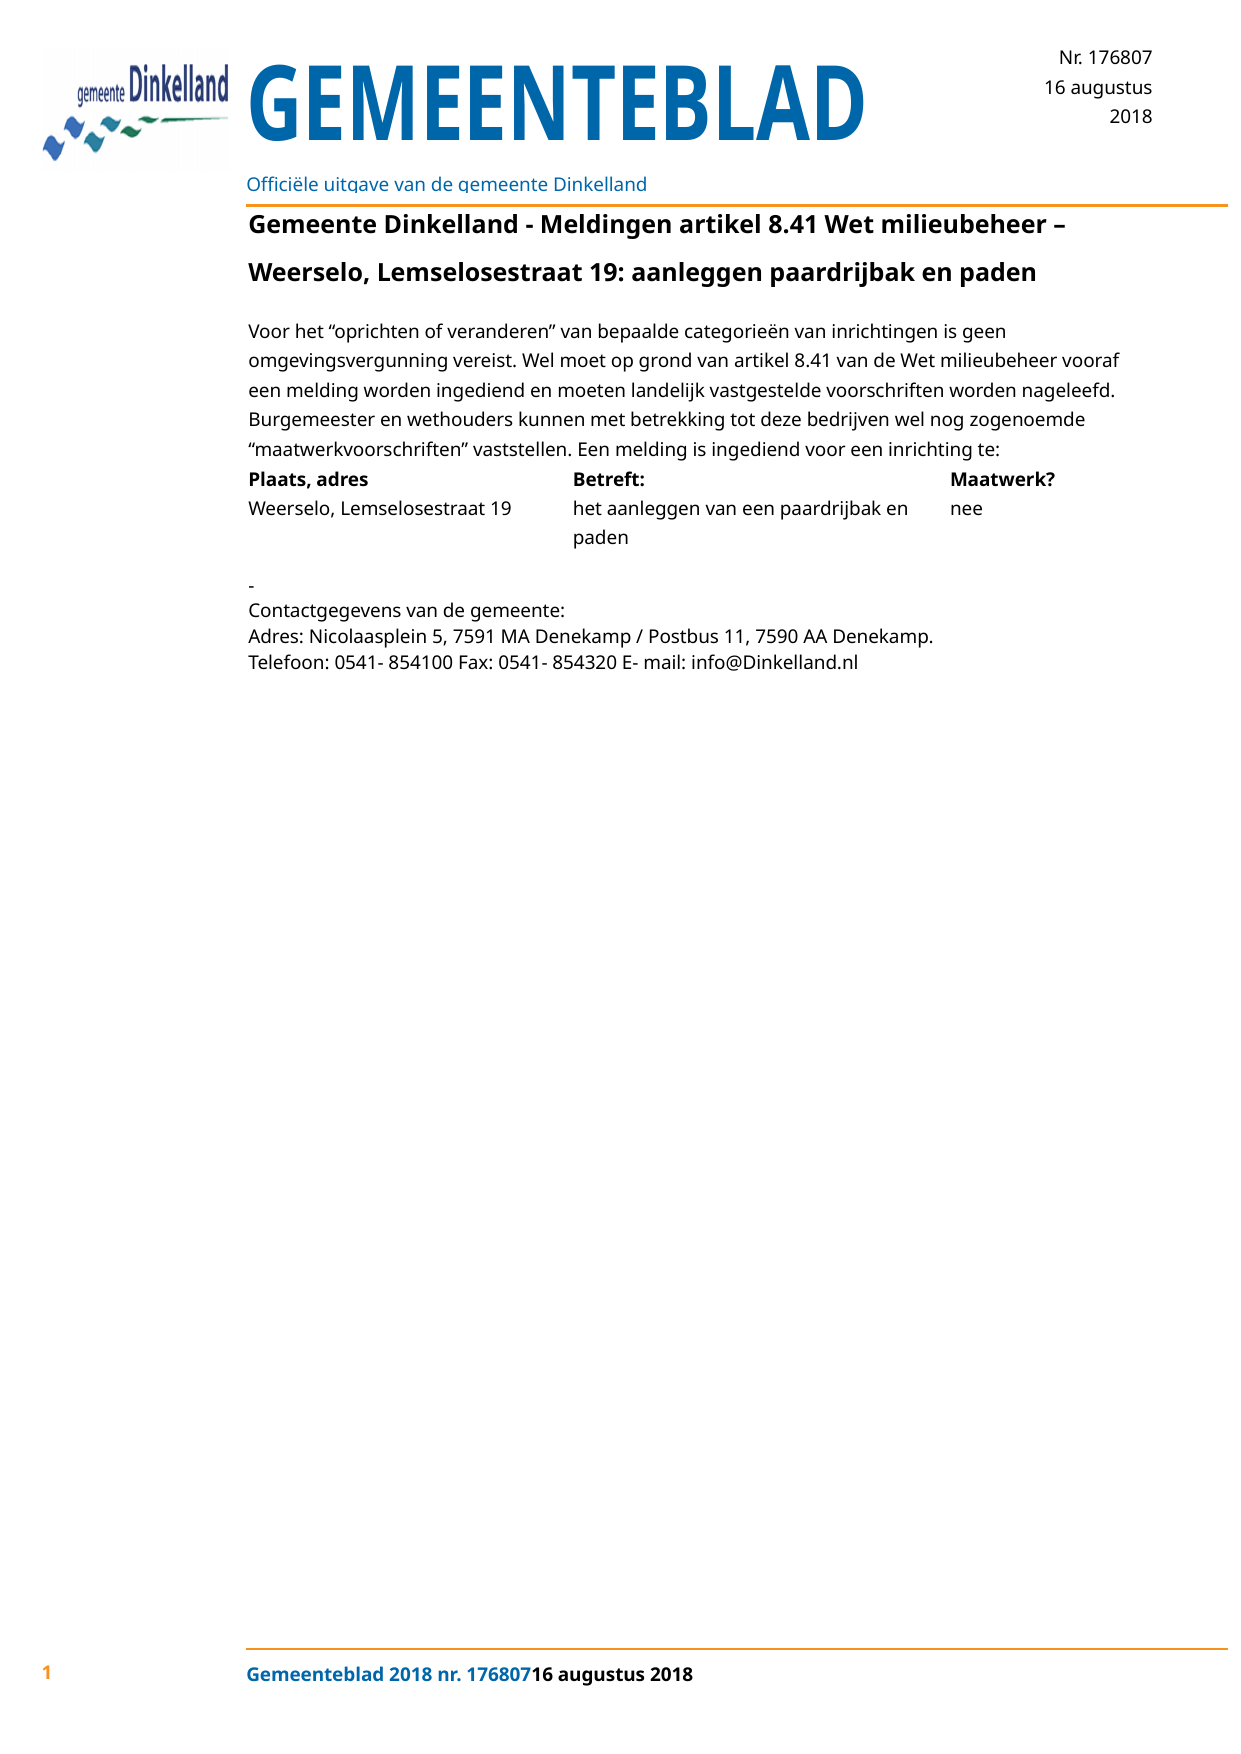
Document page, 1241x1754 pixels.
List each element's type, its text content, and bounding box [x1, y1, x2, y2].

text Voor het “oprichten of veranderen” van bepaalde categorieën van inrichtingen is geen omgevingsvergunning vereist. Wel moet op grond van artikel 8.41 van de Wet milieubeheer vooraf een melding worden ingediend en moeten landelijk vastgestelde voorschriften worden nageleefd. Burgemeester en wethouders kunnen met betrekking tot deze bedrijven wel nog zogenoemde “maatwerkvoorschriften” vaststellen. Een melding is ingediend voor een inrichting te: [248, 318, 1152, 462]
table_header het aanleggen van een paardrijbak en paden [573, 495, 950, 550]
table_header Weerselo, Lemselosestraat 19 [248, 495, 573, 550]
text Contactgegevens van de gemeente: [248, 597, 1152, 623]
text Gemeente Dinkelland - Meldingen artikel 8.41 Wet milieubeheer – Weerselo, Lemselosestraat 19: aanleggen paardrijbak en paden [248, 207, 1152, 288]
picture [41, 47, 231, 172]
text Telefoon: 0541- 854100 Fax: 0541- 854320 E- mail: info@Dinkelland.nl [248, 649, 1152, 675]
text Adres: Nicolaasplein 5, 7591 MA Denekamp / Postbus 11, 7590 AA Denekamp. [248, 623, 1152, 649]
table_header Betreft: [573, 466, 950, 492]
text - [248, 572, 1152, 597]
table_header Maatwerk? [950, 466, 1152, 492]
table_header nee [950, 495, 1152, 550]
table_header Plaats, adres [248, 466, 573, 492]
